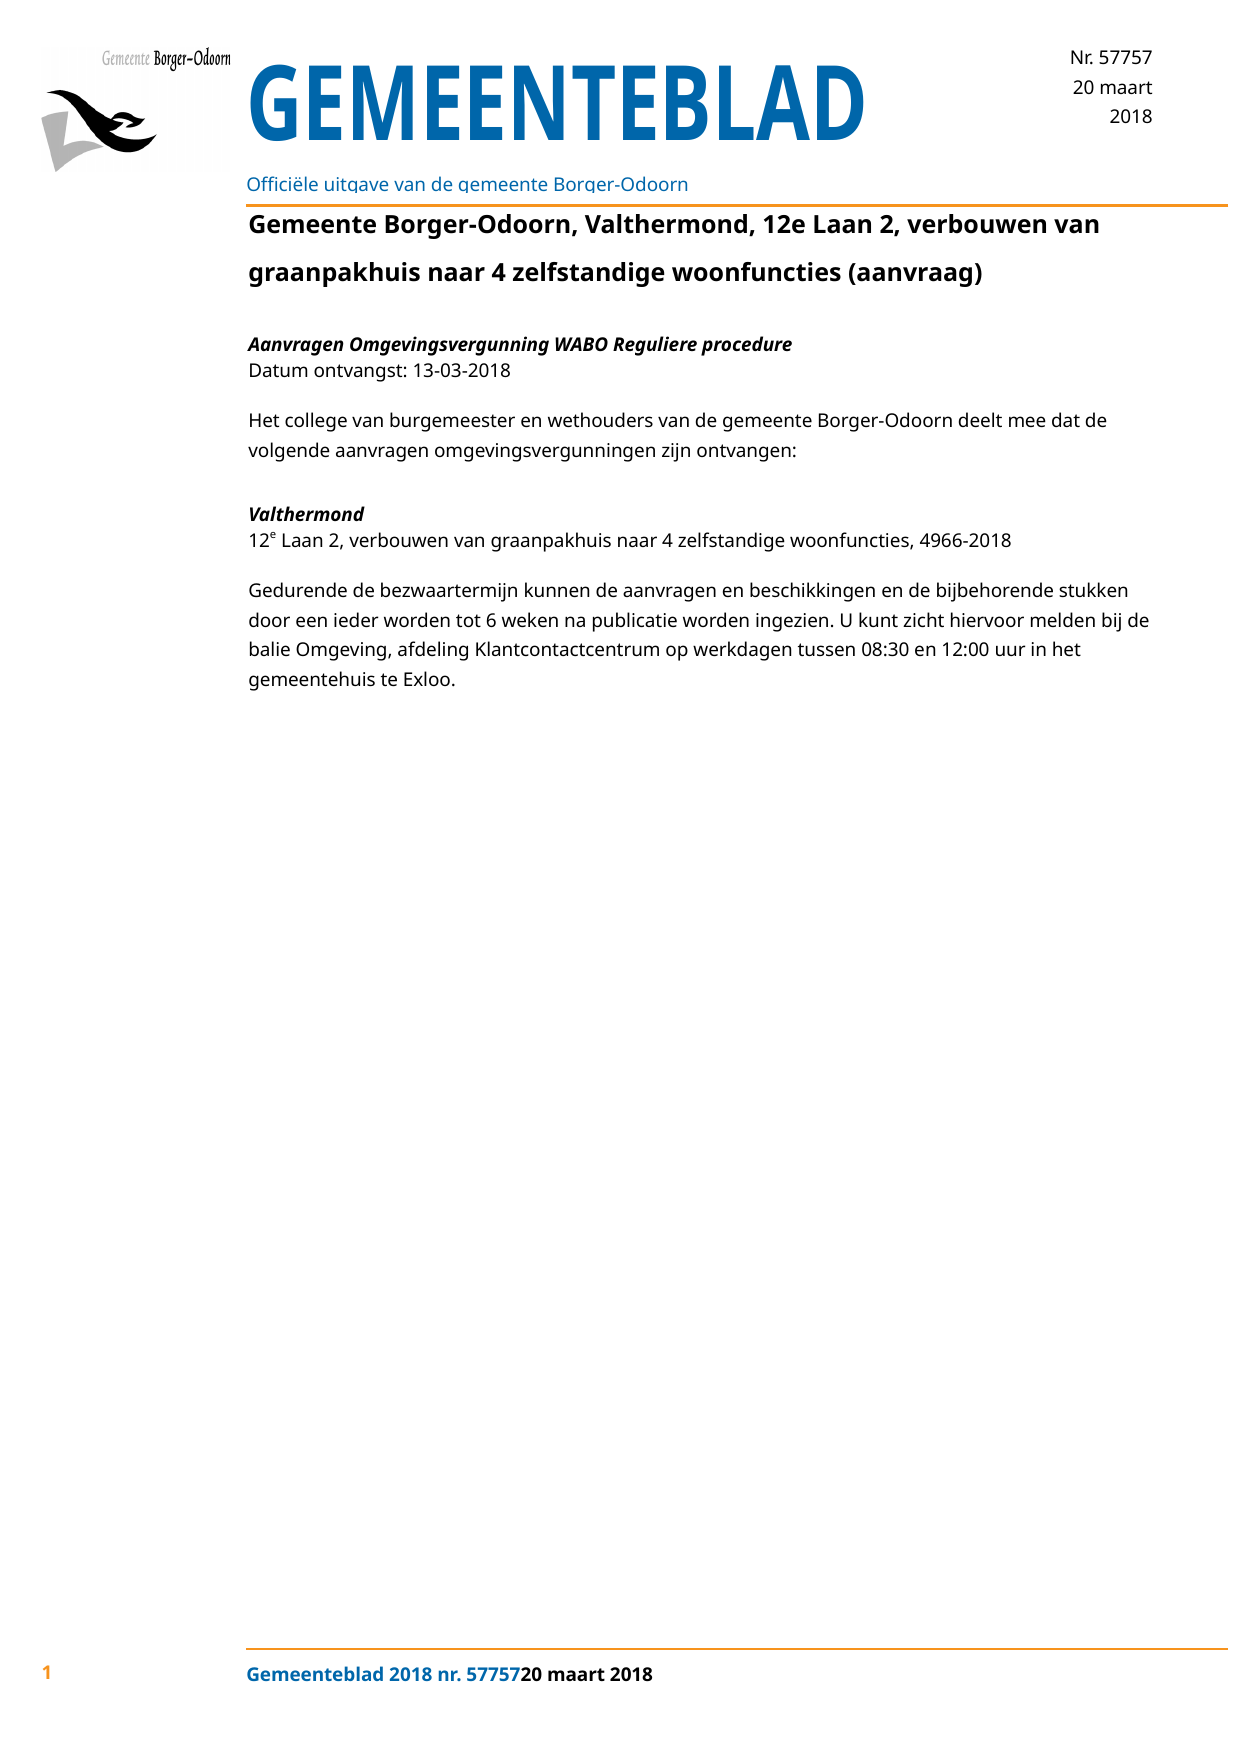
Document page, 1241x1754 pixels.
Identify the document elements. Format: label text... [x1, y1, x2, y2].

text 12e Laan 2, verbouwen van graanpakhuis naar 4 zelfstandige woonfuncties, 4966-2018 [248, 527, 1152, 553]
text Gedurende de bezwaartermijn kunnen de aanvragen en beschikkingen en de bijbehorende stukken door een ieder worden tot 6 weken na publicatie worden ingezien. U kunt zicht hiervoor melden bij de balie Omgeving, afdeling Klantcontactcentrum op werkdagen tussen 08:30 en 12:00 uur in het gemeentehuis te Exloo. [248, 577, 1152, 692]
text Valthermond [248, 501, 1152, 527]
text Gemeente Borger-Odoorn, Valthermond, 12e Laan 2, verbouwen van graanpakhuis naar 4 zelfstandige woonfuncties (aanvraag) [248, 207, 1152, 288]
text Het college van burgemeester en wethouders van de gemeente Borger-Odoorn deelt mee dat de volgende aanvragen omgevingsvergunningen zijn ontvangen: [248, 408, 1152, 463]
text Datum ontvangst: 13-03-2018 [248, 357, 1152, 383]
picture [41, 47, 231, 172]
text Aanvragen Omgevingsvergunning WABO Reguliere procedure [248, 331, 1152, 357]
